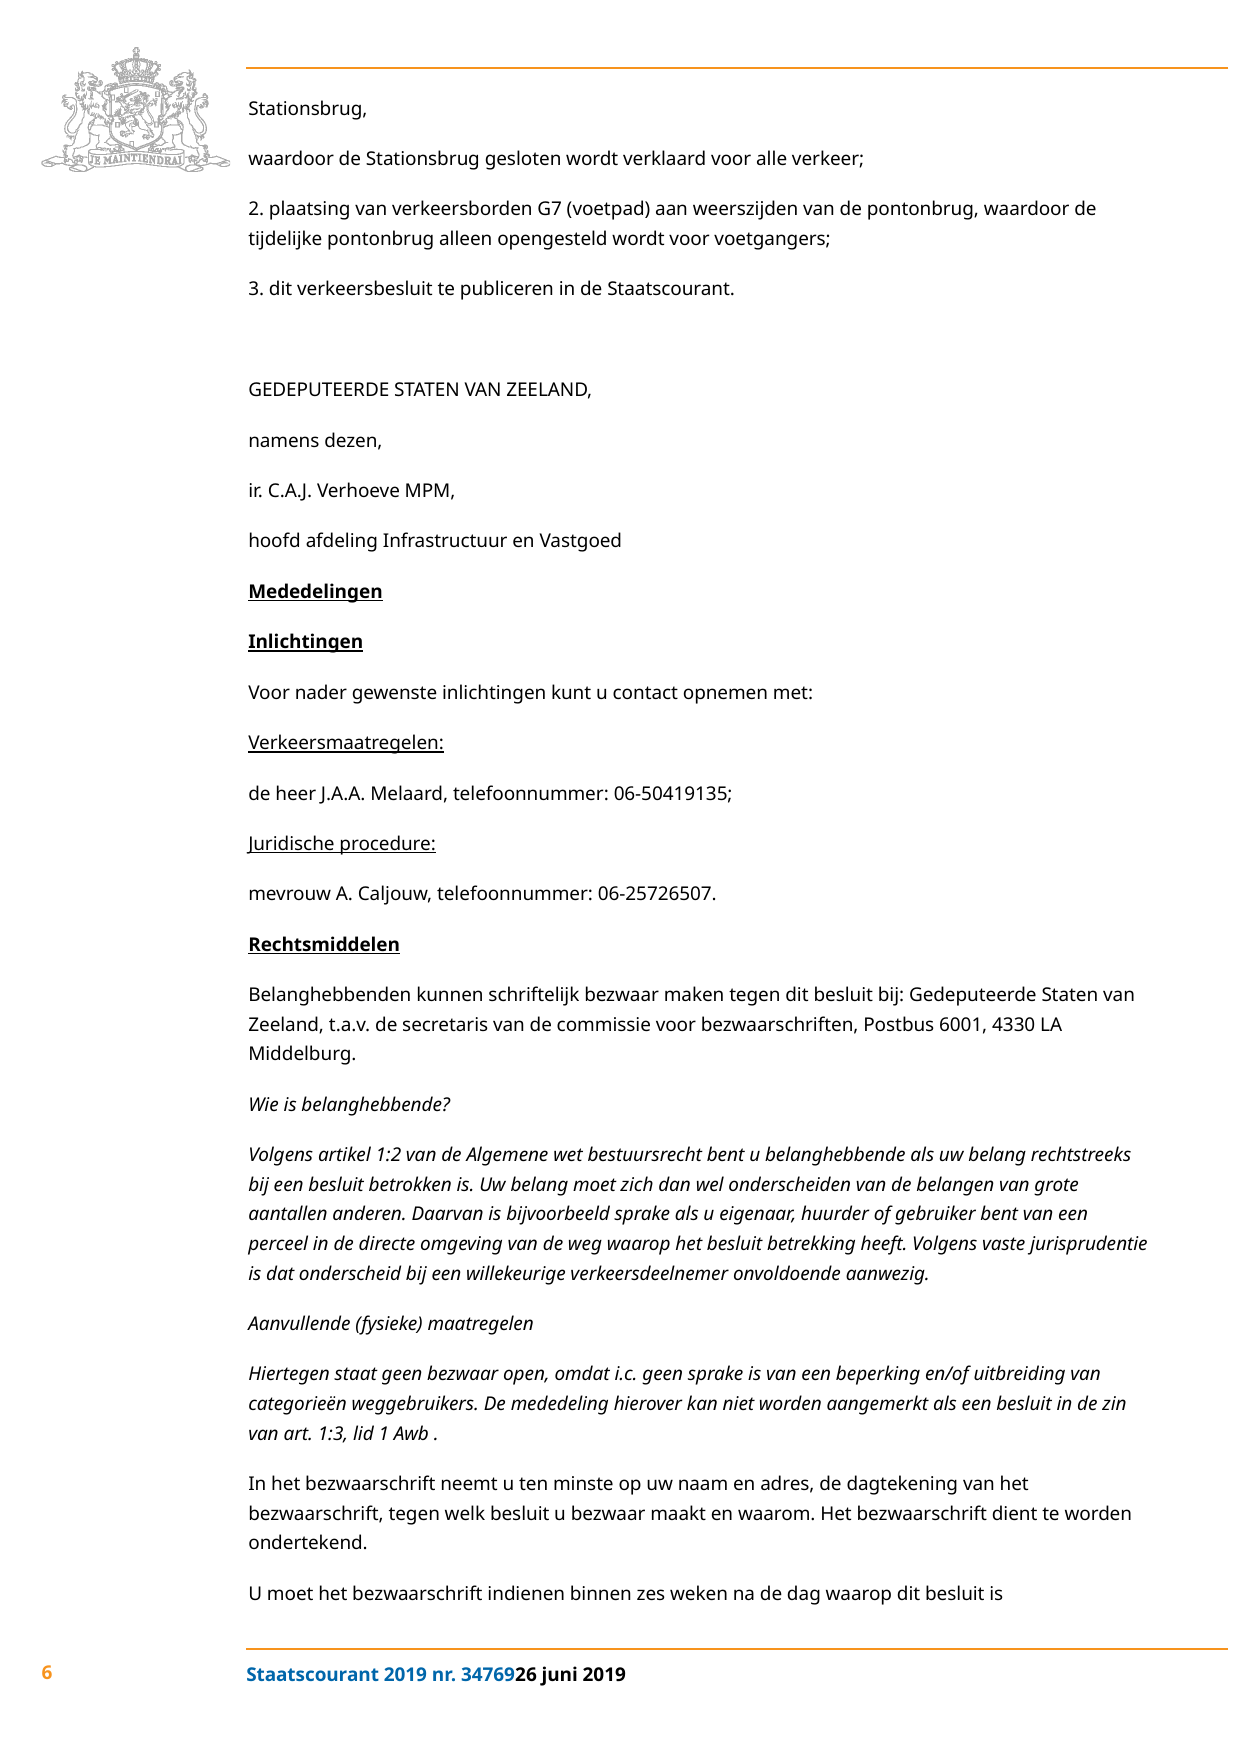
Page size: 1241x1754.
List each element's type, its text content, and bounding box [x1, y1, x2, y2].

text Voor nader gewenste inlichtingen kunt u contact opnemen met: [248, 679, 1152, 705]
text mevrouw A. Caljouw, telefoonnummer: 06-25726507. [248, 881, 1152, 906]
text Rechtsmiddelen [248, 931, 1152, 957]
text Stationsbrug, [248, 95, 1152, 121]
text Hiertegen staat geen bezwaar open, omdat i.c. geen sprake is van een beperking en/of uitbreiding van categorieën weggebruikers. De mededeling hierover kan niet worden aangemerkt als een besluit in de zin van art. 1:3, lid 1 Awb . [248, 1361, 1152, 1446]
text Volgens artikel 1:2 van de Algemene wet bestuursrecht bent u belanghebbende als uw belang rechtstreeks bij een besluit betrokken is. Uw belang moet zich dan wel onderscheiden van de belangen van grote aantallen anderen. Daarvan is bijvoorbeeld sprake als u eigenaar, huurder of gebruiker bent van een perceel in de directe omgeving van de weg waarop het besluit betrekking heeft. Volgens vaste jurisprudentie is dat onderscheid bij een willekeurige verkeersdeelnemer onvoldoende aanwezig. [248, 1141, 1152, 1286]
text In het bezwaarschrift neemt u ten minste op uw naam en adres, de dagtekening van het bezwaarschrift, tegen welk besluit u bezwaar maakt en waarom. Het bezwaarschrift dient te worden ondertekend. [248, 1470, 1152, 1555]
text U moet het bezwaarschrift indienen binnen zes weken na de dag waarop dit besluit is [248, 1580, 1152, 1606]
text Mededelingen [248, 578, 1152, 604]
picture [41, 47, 231, 172]
text Aanvullende (fysieke) maatregelen [248, 1310, 1152, 1336]
text hoofd afdeling Infrastructuur en Vastgoed [248, 528, 1152, 553]
text waardoor de Stationsbrug gesloten wordt verklaard voor alle verkeer; [248, 145, 1152, 171]
text ir. C.A.J. Verhoeve MPM, [248, 477, 1152, 503]
text 2. plaatsing van verkeersborden G7 (voetpad) aan weerszijden van de pontonbrug, waardoor de tijdelijke pontonbrug alleen opengesteld wordt voor voetgangers; [248, 196, 1152, 251]
text Belanghebbenden kunnen schriftelijk bezwaar maken tegen dit besluit bij: Gedeputeerde Staten van Zeeland, t.a.v. de secretaris van de commissie voor bezwaarschriften, Postbus 6001, 4330 LA Middelburg. [248, 981, 1152, 1066]
text GEDEPUTEERDE STATEN VAN ZEELAND, [248, 376, 1152, 402]
text 3. dit verkeersbesluit te publiceren in de Staatscourant. [248, 276, 1152, 301]
text de heer J.A.A. Melaard, telefoonnummer: 06-50419135; [248, 780, 1152, 806]
text Wie is belanghebbende? [248, 1091, 1152, 1117]
text Inlichtingen [248, 628, 1152, 654]
text Verkeersmaatregelen: [248, 729, 1152, 755]
text Juridische procedure: [248, 830, 1152, 856]
text namens dezen, [248, 427, 1152, 453]
